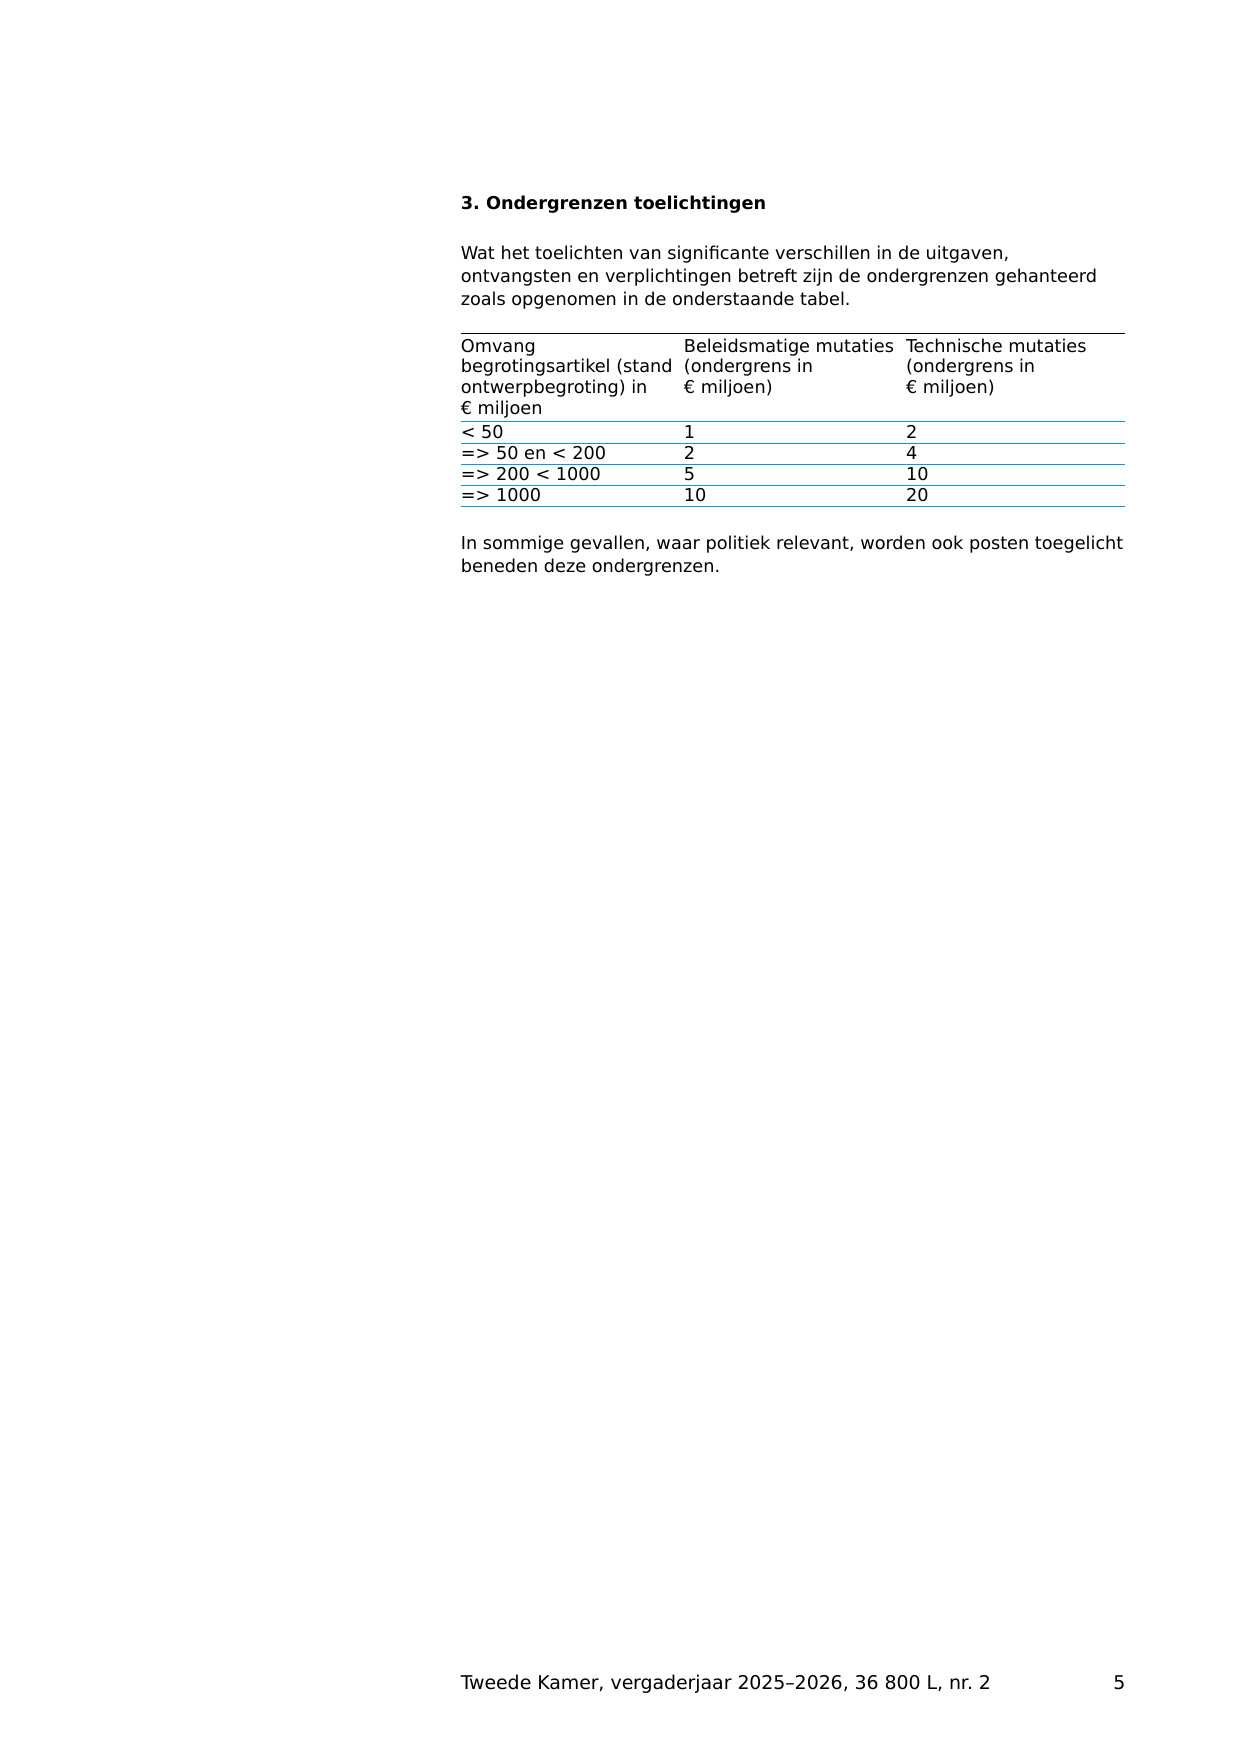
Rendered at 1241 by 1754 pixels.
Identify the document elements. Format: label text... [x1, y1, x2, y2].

table_cell => 50 en < 200 [461, 444, 681, 463]
table_cell 1 [681, 422, 903, 442]
table_cell < 50 [461, 422, 681, 442]
table_cell 4 [903, 444, 1125, 463]
table_cell => 200 < 1000 [461, 465, 681, 485]
table_cell 10 [681, 486, 903, 506]
text Wat het toelichten van significante verschillen in de uitgaven, ontvangsten en verplichtingen betreft zijn de ondergrenzen gehanteerd zoals opgenomen in de onderstaande tabel. [461, 241, 1125, 309]
table_header Omvang begrotingsartikel (stand ontwerpbegroting) in € miljoen [461, 334, 681, 421]
table_cell => 1000 [461, 486, 681, 506]
table_cell 2 [903, 422, 1125, 442]
table_header Technische mutaties (ondergrens in € miljoen) [903, 334, 1125, 421]
text 3. Ondergrenzen toelichtingen [461, 191, 1125, 214]
text In sommige gevallen, waar politiek relevant, worden ook posten toegelicht beneden deze ondergrenzen. [461, 531, 1125, 577]
table_cell 10 [903, 465, 1125, 485]
table_header Beleidsmatige mutaties (ondergrens in € miljoen) [681, 334, 903, 421]
table_cell 2 [681, 444, 903, 463]
table_cell 20 [903, 486, 1125, 506]
table_cell 5 [681, 465, 903, 485]
